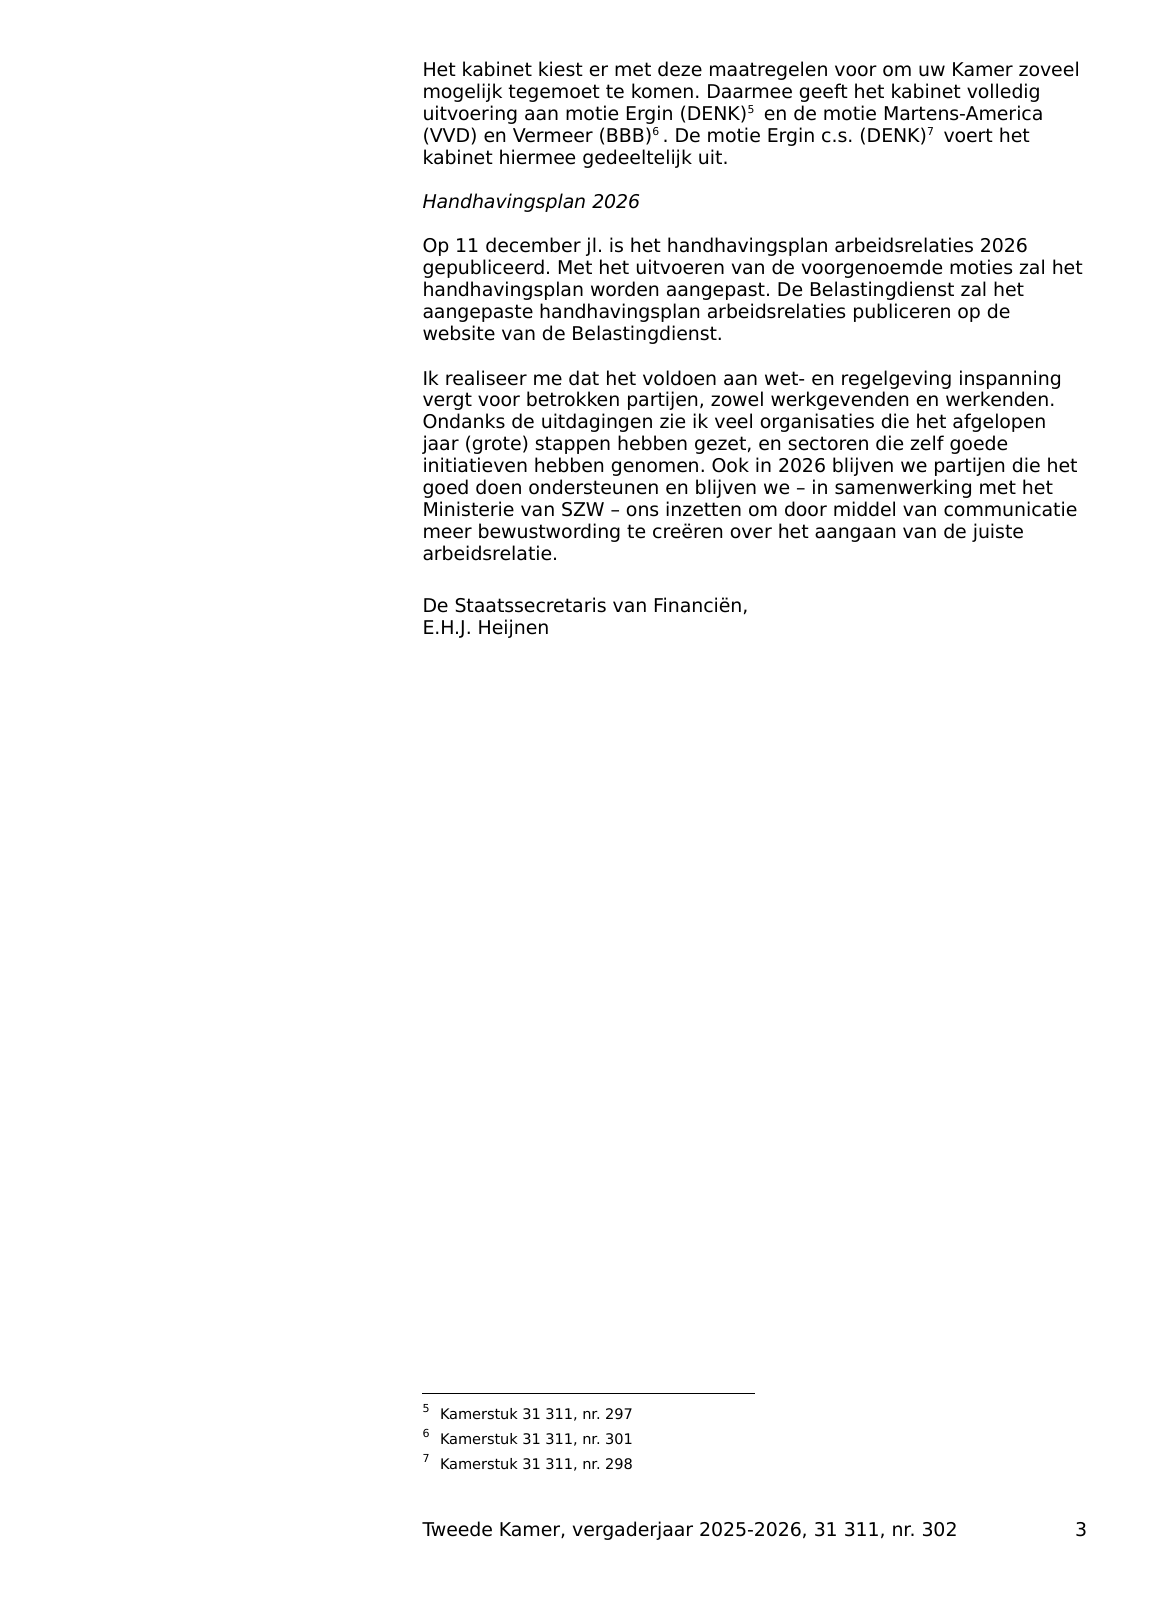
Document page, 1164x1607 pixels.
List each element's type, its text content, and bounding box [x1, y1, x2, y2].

subtitle Handhavingsplan 2026 [422, 191, 1087, 213]
text Op 11 december jl. is het handhavingsplan arbeidsrelaties 2026 gepubliceerd. Met het uitvoeren van de voorgenoemde moties zal het handhavingsplan worden aangepast. De Belastingdienst zal het aangepaste handhavingsplan arbeidsrelaties publiceren op de website van de Belastingdienst. [422, 235, 1087, 345]
text De Staatssecretaris van Financiën, E.H.J. Heijnen [422, 595, 1087, 639]
text Ik realiseer me dat het voldoen aan wet- en regelgeving inspanning vergt voor betrokken partijen, zowel werkgevenden en werkenden. Ondanks de uitdagingen zie ik veel organisaties die het afgelopen jaar (grote) stappen hebben gezet, en sectoren die zelf goede initiatieven hebben genomen. Ook in 2026 blijven we partijen die het goed doen ondersteunen en blijven we – in samenwerking met het Ministerie van SZW – ons inzetten om door middel van communicatie meer bewustwording te creëren over het aangaan van de juiste arbeidsrelatie. [422, 367, 1087, 565]
text Het kabinet kiest er met deze maatregelen voor om uw Kamer zoveel mogelijk tegemoet te komen. Daarmee geeft het kabinet volledig uitvoering aan motie Ergin (DENK) en de motie Martens-America (VVD) en Vermeer (BBB). De motie Ergin c.s. (DENK) voert het kabinet hiermee gedeeltelijk uit. [422, 59, 1087, 169]
text Kamerstuk 31 311, nr. 298 [422, 1452, 1087, 1474]
text Kamerstuk 31 311, nr. 301 [422, 1427, 1087, 1449]
text Kamerstuk 31 311, nr. 297 [422, 1402, 1087, 1424]
